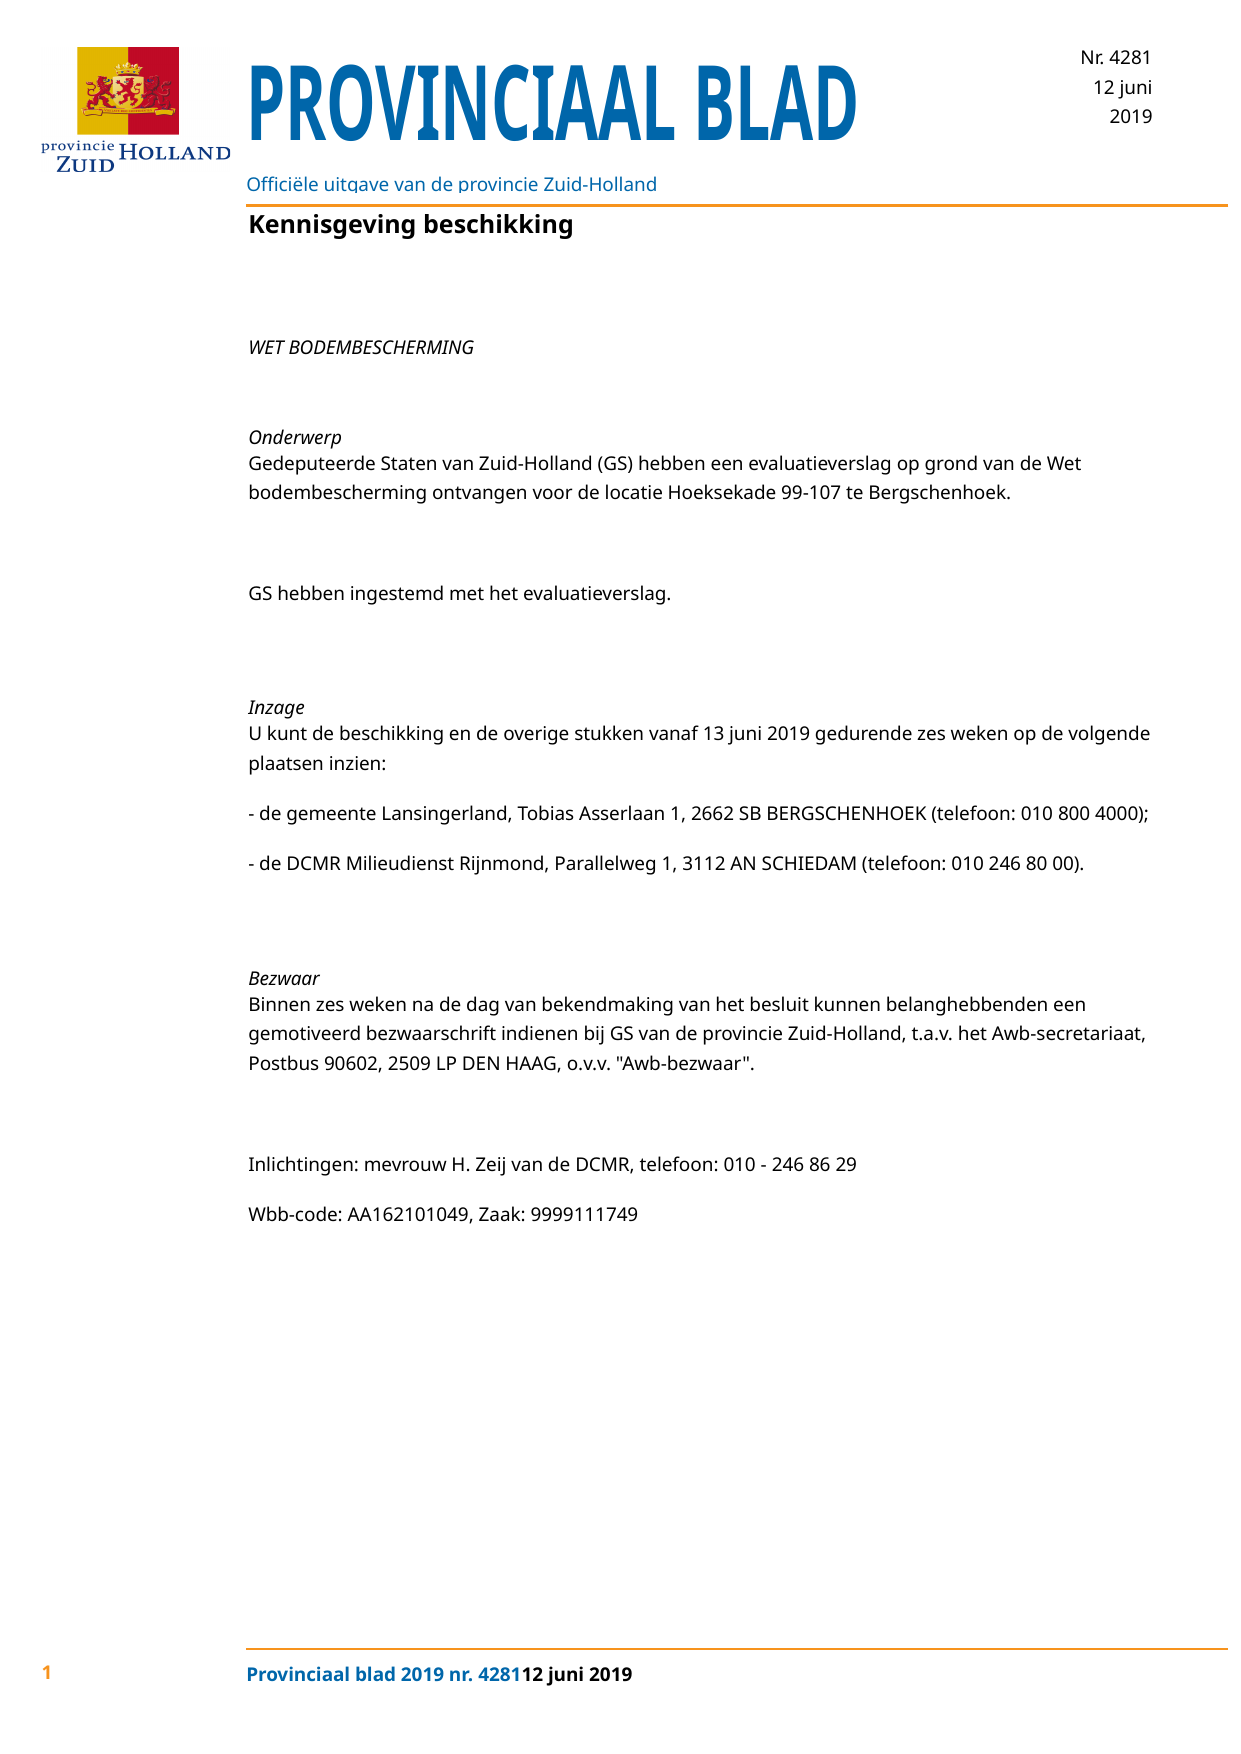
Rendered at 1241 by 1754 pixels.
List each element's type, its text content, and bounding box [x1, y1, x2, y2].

text Gedeputeerde Staten van Zuid-Holland (GS) hebben een evaluatieverslag op grond van de Wet bodembescherming ontvangen voor de locatie Hoeksekade 99-107 te Bergschenhoek. [248, 450, 1152, 505]
text Bezwaar [248, 965, 1152, 991]
text - de DCMR Milieudienst Rijnmond, Parallelweg 1, 3112 AN SCHIEDAM (telefoon: 010 246 80 00). [248, 851, 1152, 876]
text Binnen zes weken na de dag van bekendmaking van het besluit kunnen belanghebbenden een gemotiveerd bezwaarschrift indienen bij GS van de provincie Zuid-Holland, t.a.v. het Awb-secretariaat, Postbus 90602, 2509 LP DEN HAAG, o.v.v. "Awb-bezwaar". [248, 991, 1152, 1076]
text Kennisgeving beschikking [248, 207, 1152, 241]
text U kunt de beschikking en de overige stukken vanaf 13 juni 2019 gedurende zes weken op de volgende plaatsen inzien: [248, 720, 1152, 776]
text GS hebben ingestemd met het evaluatieverslag. [248, 580, 1152, 606]
text Wbb-code: AA162101049, Zaak: 9999111749 [248, 1201, 1152, 1227]
text Onderwerp [248, 424, 1152, 450]
text WET BODEMBESCHERMING [248, 334, 1152, 360]
text Inzage [248, 694, 1152, 720]
picture [41, 47, 231, 172]
text - de gemeente Lansingerland, Tobias Asserlaan 1, 2662 SB BERGSCHENHOEK (telefoon: 010 800 4000); [248, 800, 1152, 826]
text Inlichtingen: mevrouw H. Zeij van de DCMR, telefoon: 010 - 246 86 29 [248, 1151, 1152, 1176]
